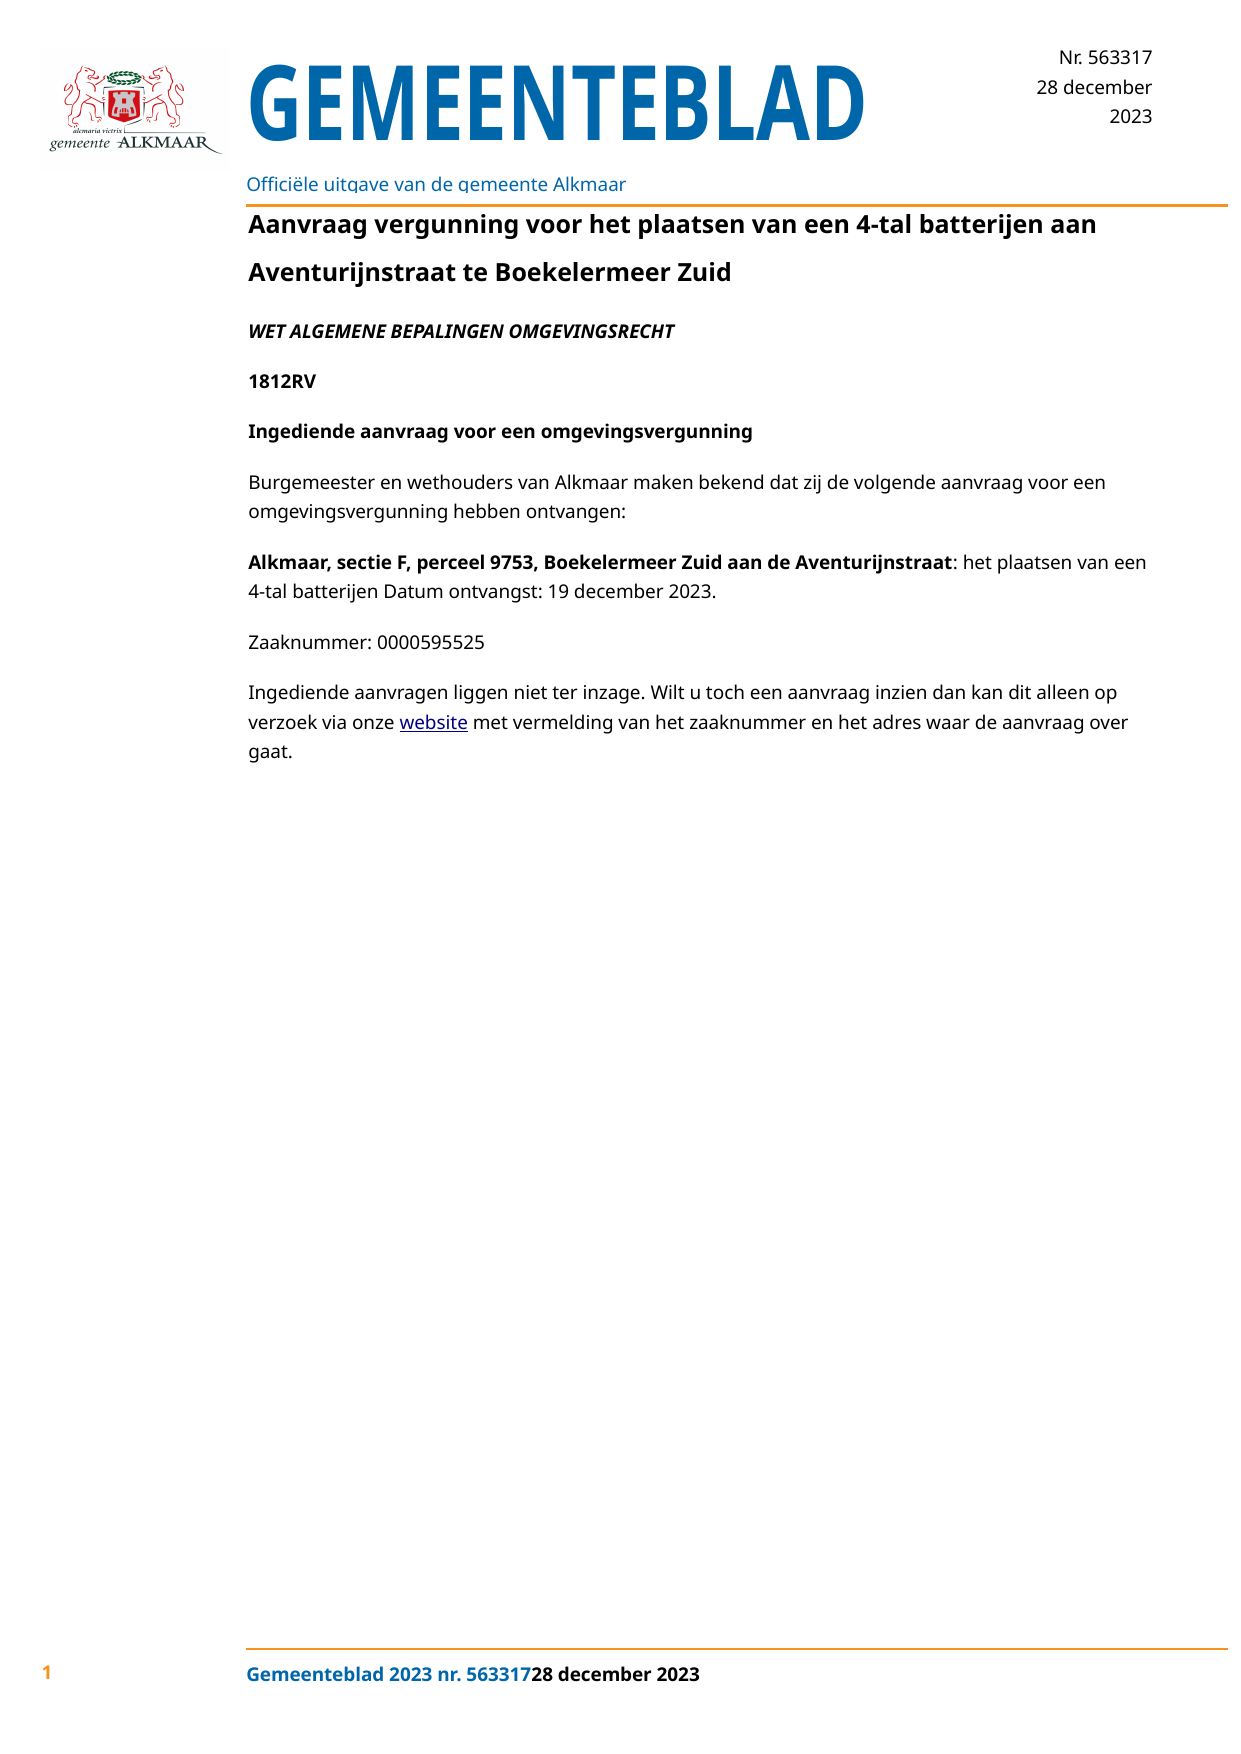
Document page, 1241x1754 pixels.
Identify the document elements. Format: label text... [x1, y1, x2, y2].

text WET ALGEMENE BEPALINGEN OMGEVINGSRECHT [248, 318, 1152, 344]
text Aanvraag vergunning voor het plaatsen van een 4-tal batterijen aan Aventurijnstraat te Boekelermeer Zuid [248, 207, 1152, 288]
text 1812RV [248, 368, 1152, 394]
text Zaaknummer: 0000595525 [248, 629, 1152, 655]
text Alkmaar, sectie F, perceel 9753, Boekelermeer Zuid aan de Aventurijnstraat: het plaatsen van een 4-tal batterijen Datum ontvangst: 19 december 2023. [248, 549, 1152, 604]
text Ingediende aanvragen liggen niet ter inzage. Wilt u toch een aanvraag inzien dan kan dit alleen op verzoek via onze website met vermelding van het zaaknummer en het adres waar de aanvraag over gaat. [248, 679, 1152, 764]
picture [41, 47, 231, 172]
text Ingediende aanvraag voor een omgevingsvergunning [248, 419, 1152, 444]
text Burgemeester en wethouders van Alkmaar maken bekend dat zij de volgende aanvraag voor een omgevingsvergunning hebben ontvangen: [248, 469, 1152, 524]
